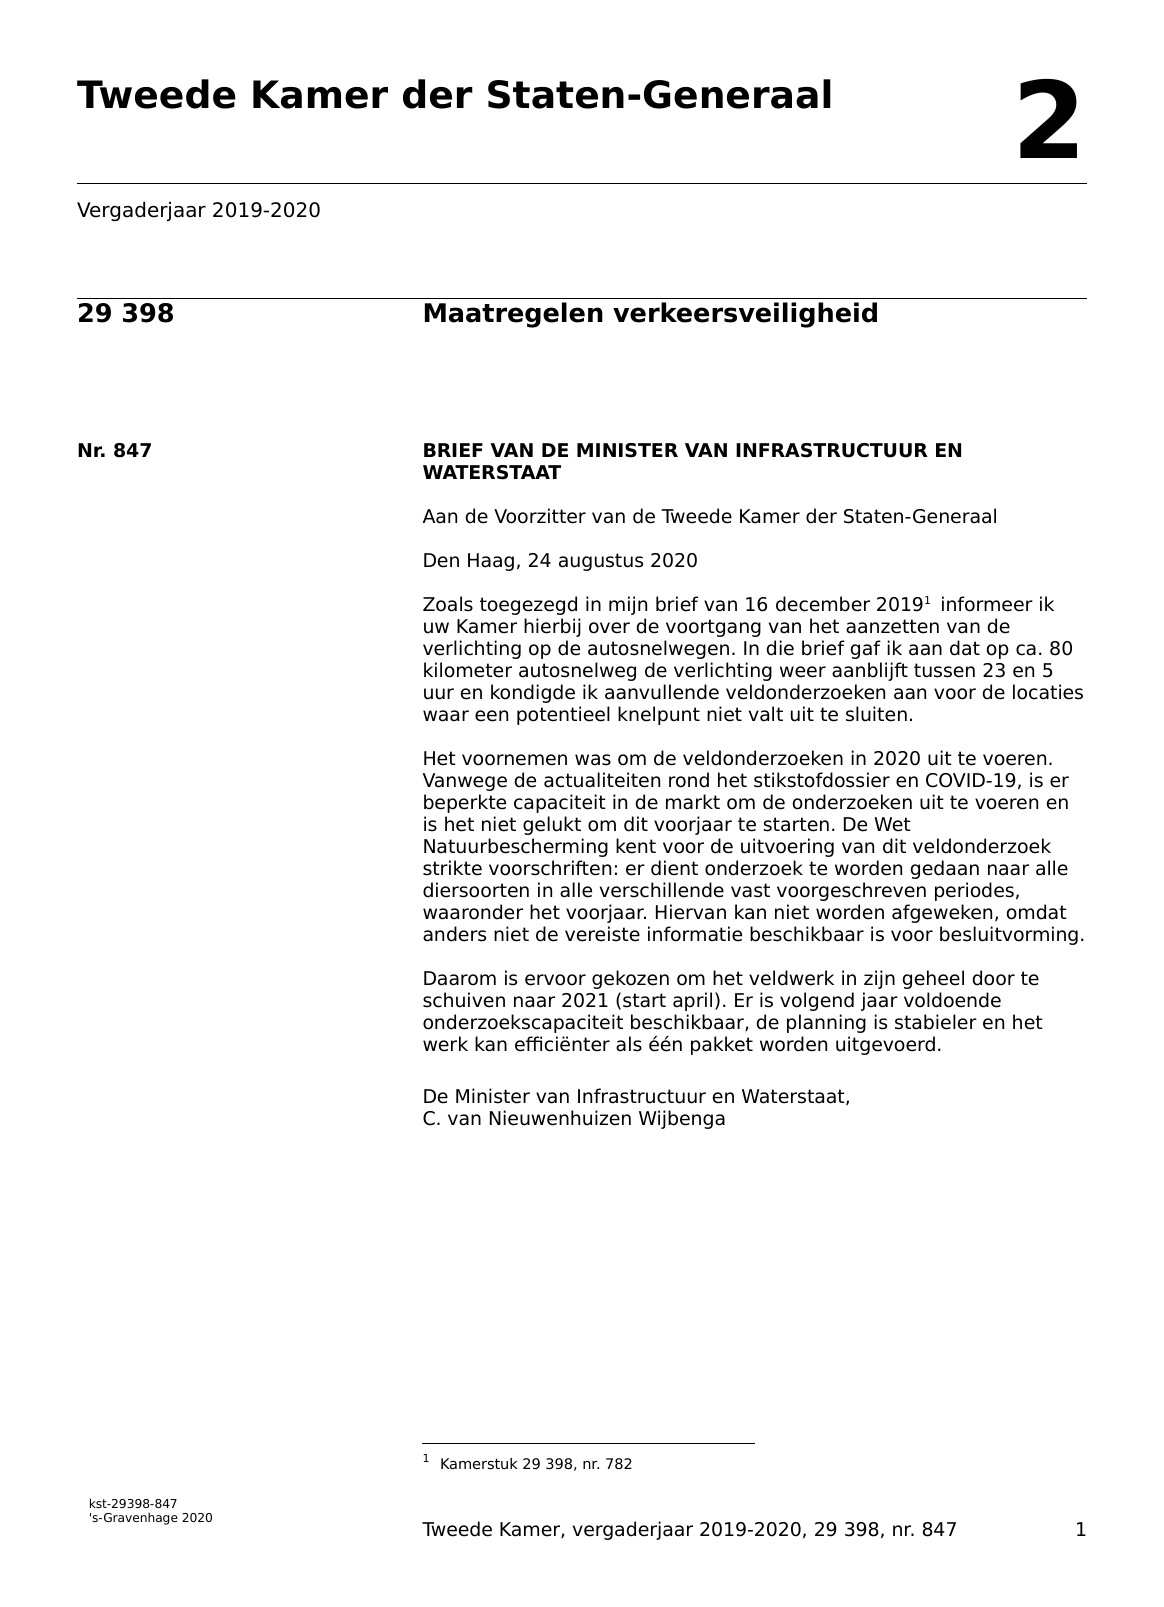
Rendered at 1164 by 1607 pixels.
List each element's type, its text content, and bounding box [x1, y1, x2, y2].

text Het voornemen was om de veldonderzoeken in 2020 uit te voeren. Vanwege de actualiteiten rond het stikstofdossier en COVID-19, is er beperkte capaciteit in de markt om de onderzoeken uit te voeren en is het niet gelukt om dit voorjaar te starten. De Wet Natuurbescherming kent voor de uitvoering van dit veldonderzoek strikte voorschriften: er dient onderzoek te worden gedaan naar alle diersoorten in alle verschillende vast voorgeschreven periodes, waaronder het voorjaar. Hiervan kan niet worden afgeweken, omdat anders niet de vereiste informatie beschikbaar is voor besluitvorming. [422, 748, 1087, 946]
subtitle 29 398 Maatregelen verkeersveiligheid [77, 299, 1087, 329]
table_header 2 [886, 59, 1087, 183]
text Aan de Voorzitter van de Tweede Kamer der Staten-Generaal [422, 506, 1087, 528]
text 's-Gravenhage 2020 [88, 1511, 323, 1525]
table_cell Vergaderjaar 2019-2020 [77, 184, 1087, 298]
text Kamerstuk 29 398, nr. 782 [422, 1452, 1087, 1474]
text Daarom is ervoor gekozen om het veldwerk in zijn geheel door te schuiven naar 2021 (start april). Er is volgend jaar voldoende onderzoekscapaciteit beschikbaar, de planning is stabieler en het werk kan efficiënter als één pakket worden uitgevoerd. [422, 968, 1087, 1056]
subtitle Nr. 847 BRIEF VAN DE MINISTER VAN INFRASTRUCTUUR EN WATERSTAAT [77, 440, 1087, 484]
text kst-29398-847 [88, 1497, 323, 1511]
text De Minister van Infrastructuur en Waterstaat, C. van Nieuwenhuizen Wijbenga [422, 1086, 1087, 1130]
text Den Haag, 24 augustus 2020 [422, 550, 1087, 572]
table_header Tweede Kamer der Staten-Generaal [77, 59, 886, 183]
text Zoals toegezegd in mijn brief van 16 december 2019 informeer ik uw Kamer hierbij over de voortgang van het aanzetten van de verlichting op de autosnelwegen. In die brief gaf ik aan dat op ca. 80 kilometer autosnelweg de verlichting weer aanblijft tussen 23 en 5 uur en kondigde ik aanvullende veldonderzoeken aan voor de locaties waar een potentieel knelpunt niet valt uit te sluiten. [422, 594, 1087, 726]
